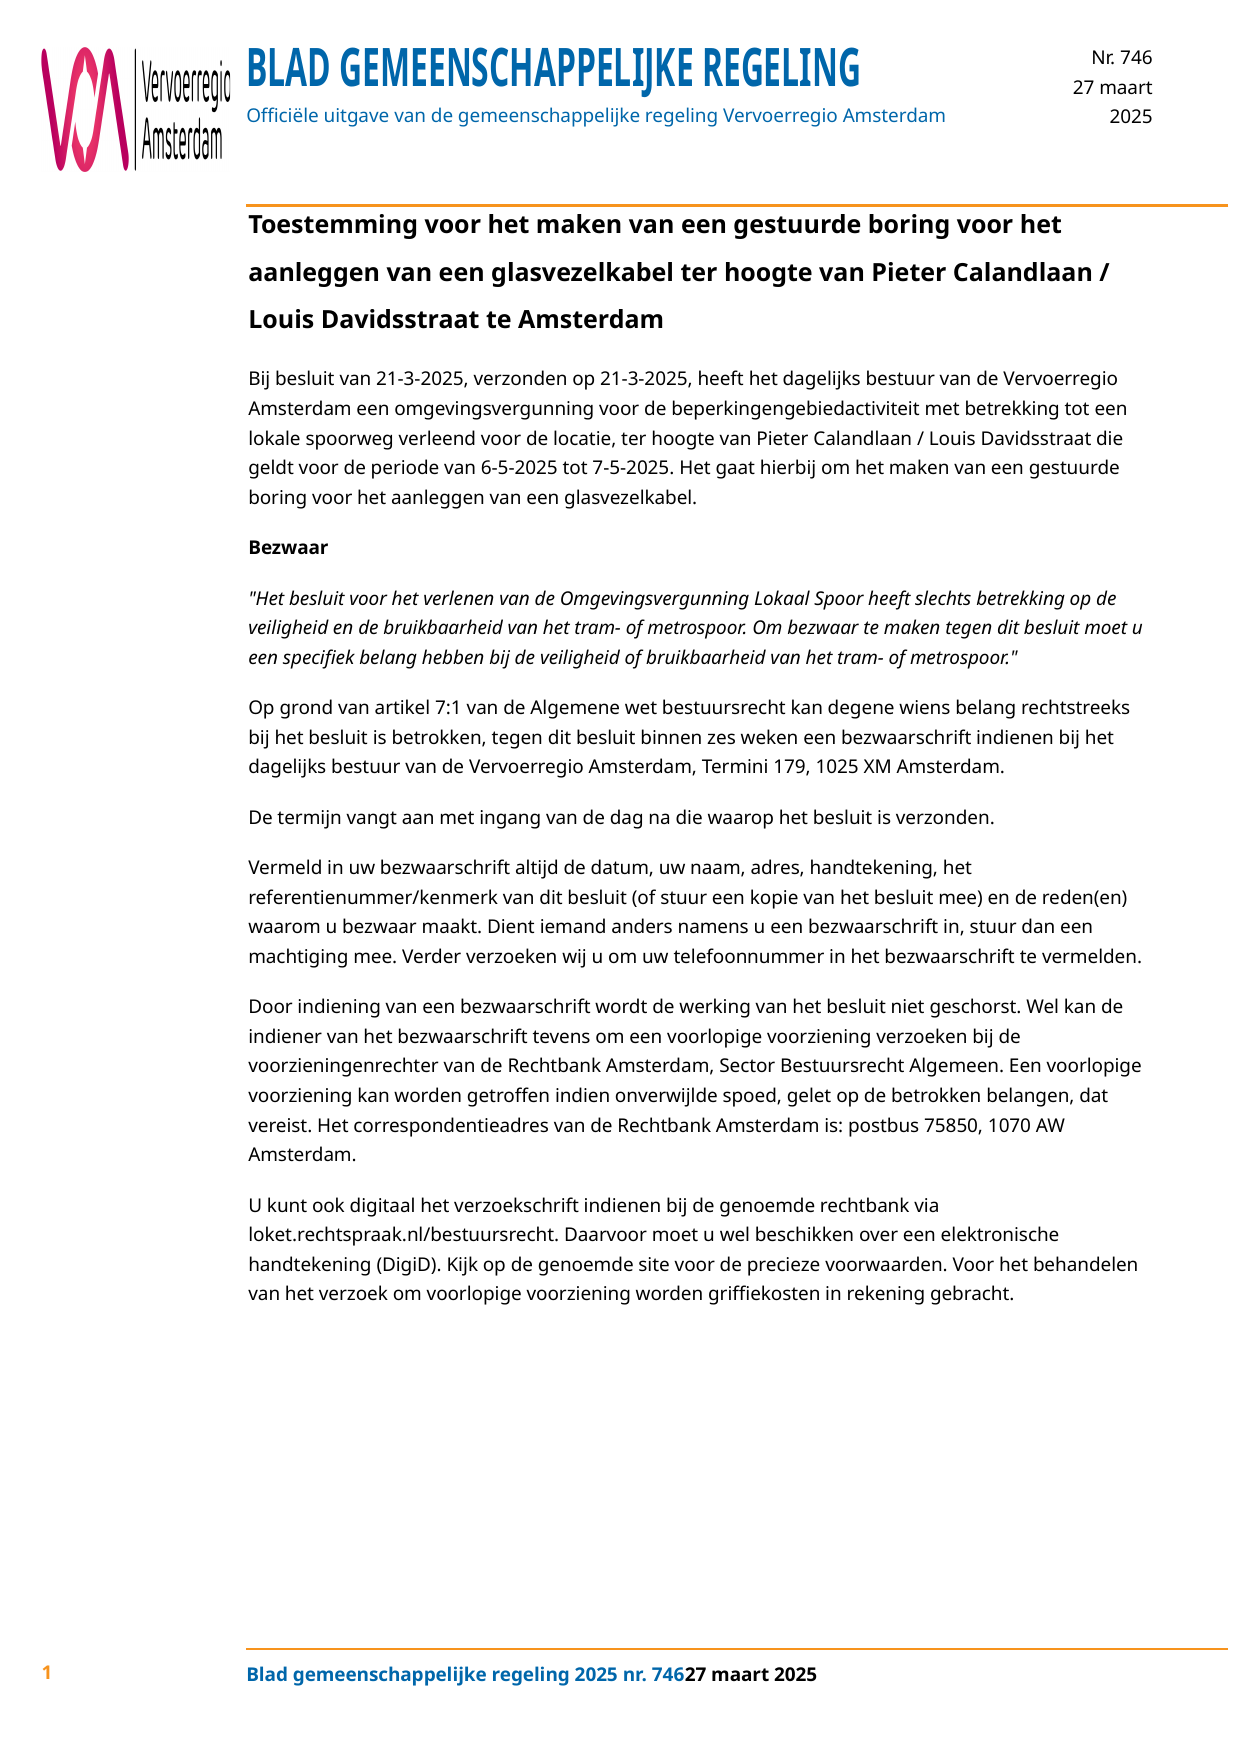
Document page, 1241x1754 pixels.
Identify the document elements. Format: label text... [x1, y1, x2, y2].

text Vermeld in uw bezwaarschrift altijd de datum, uw naam, adres, handtekening, het referentienummer/kenmerk van dit besluit (of stuur een kopie van het besluit mee) en de reden(en) waarom u bezwaar maakt. Dient iemand anders namens u een bezwaarschrift in, stuur dan een machtiging mee. Verder verzoeken wij u om uw telefoonnummer in het bezwaarschrift te vermelden. [248, 854, 1152, 969]
picture [41, 47, 231, 172]
text Bezwaar [248, 534, 1152, 560]
text Door indiening van een bezwaarschrift wordt de werking van het besluit niet geschorst. Wel kan de indiener van het bezwaarschrift tevens om een voorlopige voorziening verzoeken bij de voorzieningenrechter van de Rechtbank Amsterdam, Sector Bestuursrecht Algemeen. Een voorlopige voorziening kan worden getroffen indien onverwijlde spoed, gelet op de betrokken belangen, dat vereist. Het correspondentieadres van de Rechtbank Amsterdam is: postbus 75850, 1070 AW Amsterdam. [248, 993, 1152, 1167]
text "Het besluit voor het verlenen van de Omgevingsvergunning Lokaal Spoor heeft slechts betrekking op de veiligheid en de bruikbaarheid van het tram- of metrospoor. Om bezwaar te maken tegen dit besluit moet u een specifiek belang hebben bij de veiligheid of bruikbaarheid van het tram- of metrospoor." [248, 585, 1152, 669]
text Bij besluit van 21-3-2025, verzonden op 21-3-2025, heeft het dagelijks bestuur van de Vervoerregio Amsterdam een omgevingsvergunning voor de beperkingengebiedactiviteit met betrekking tot een lokale spoorweg verleend voor de locatie, ter hoogte van Pieter Calandlaan / Louis Davidsstraat die geldt voor de periode van 6-5-2025 tot 7-5-2025. Het gaat hierbij om het maken van een gestuurde boring voor het aanleggen van een glasvezelkabel. [248, 366, 1152, 509]
text Op grond van artikel 7:1 van de Algemene wet bestuursrecht kan degene wiens belang rechtstreeks bij het besluit is betrokken, tegen dit besluit binnen zes weken een bezwaarschrift indienen bij het dagelijks bestuur van de Vervoerregio Amsterdam, Termini 179, 1025 XM Amsterdam. [248, 694, 1152, 779]
text Toestemming voor het maken van een gestuurde boring voor het aanleggen van een glasvezelkabel ter hoogte van Pieter Calandlaan / Louis Davidsstraat te Amsterdam [248, 207, 1152, 336]
text U kunt ook digitaal het verzoekschrift indienen bij de genoemde rechtbank via loket.rechtspraak.nl/bestuursrecht. Daarvoor moet u wel beschikken over een elektronische handtekening (DigiD). Kijk op de genoemde site voor de precieze voorwaarden. Voor het behandelen van het verzoek om voorlopige voorziening worden griffiekosten in rekening gebracht. [248, 1192, 1152, 1306]
text De termijn vangt aan met ingang van de dag na die waarop het besluit is verzonden. [248, 804, 1152, 829]
